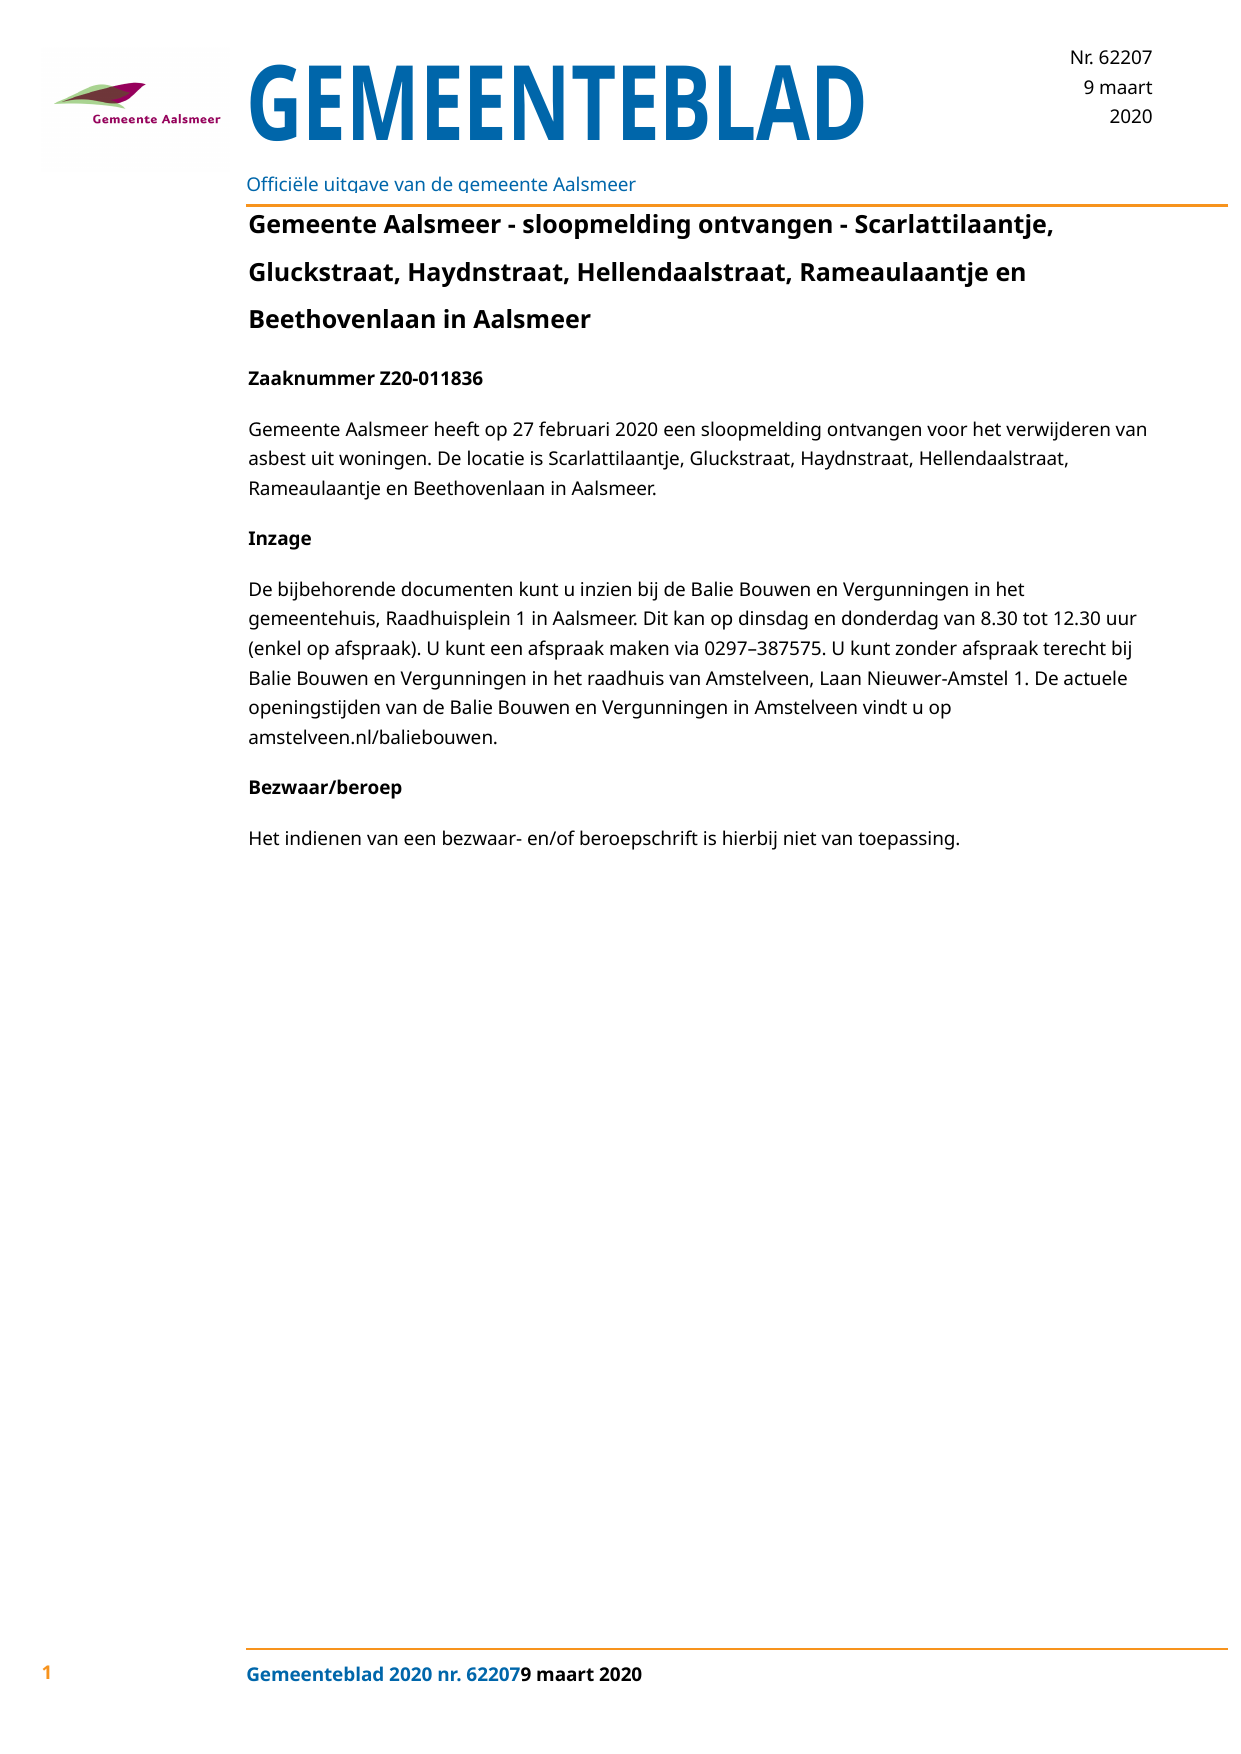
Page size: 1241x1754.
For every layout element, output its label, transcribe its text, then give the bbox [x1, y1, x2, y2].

text Bezwaar/beroep [248, 774, 1152, 800]
text Inzage [248, 526, 1152, 551]
text De bijbehorende documenten kunt u inzien bij de Balie Bouwen en Vergunningen in het gemeentehuis, Raadhuisplein 1 in Aalsmeer. Dit kan op dinsdag en donderdag van 8.30 tot 12.30 uur (enkel op afspraak). U kunt een afspraak maken via 0297–387575. U kunt zonder afspraak terecht bij Balie Bouwen en Vergunningen in het raadhuis van Amstelveen, Laan Nieuwer-Amstel 1. De actuele openingstijden van de Balie Bouwen en Vergunningen in Amstelveen vindt u op amstelveen.nl/baliebouwen. [248, 576, 1152, 749]
picture [41, 47, 231, 172]
text Gemeente Aalsmeer heeft op 27 februari 2020 een sloopmelding ontvangen voor het verwijderen van asbest uit woningen. De locatie is Scarlattilaantje, Gluckstraat, Haydnstraat, Hellendaalstraat, Rameaulaantje en Beethovenlaan in Aalsmeer. [248, 416, 1152, 501]
text Zaaknummer Z20-011836 [248, 366, 1152, 391]
text Het indienen van een bezwaar- en/of beroepschrift is hierbij niet van toepassing. [248, 825, 1152, 850]
text Gemeente Aalsmeer - sloopmelding ontvangen - Scarlattilaantje, Gluckstraat, Haydnstraat, Hellendaalstraat, Rameaulaantje en Beethovenlaan in Aalsmeer [248, 207, 1152, 336]
